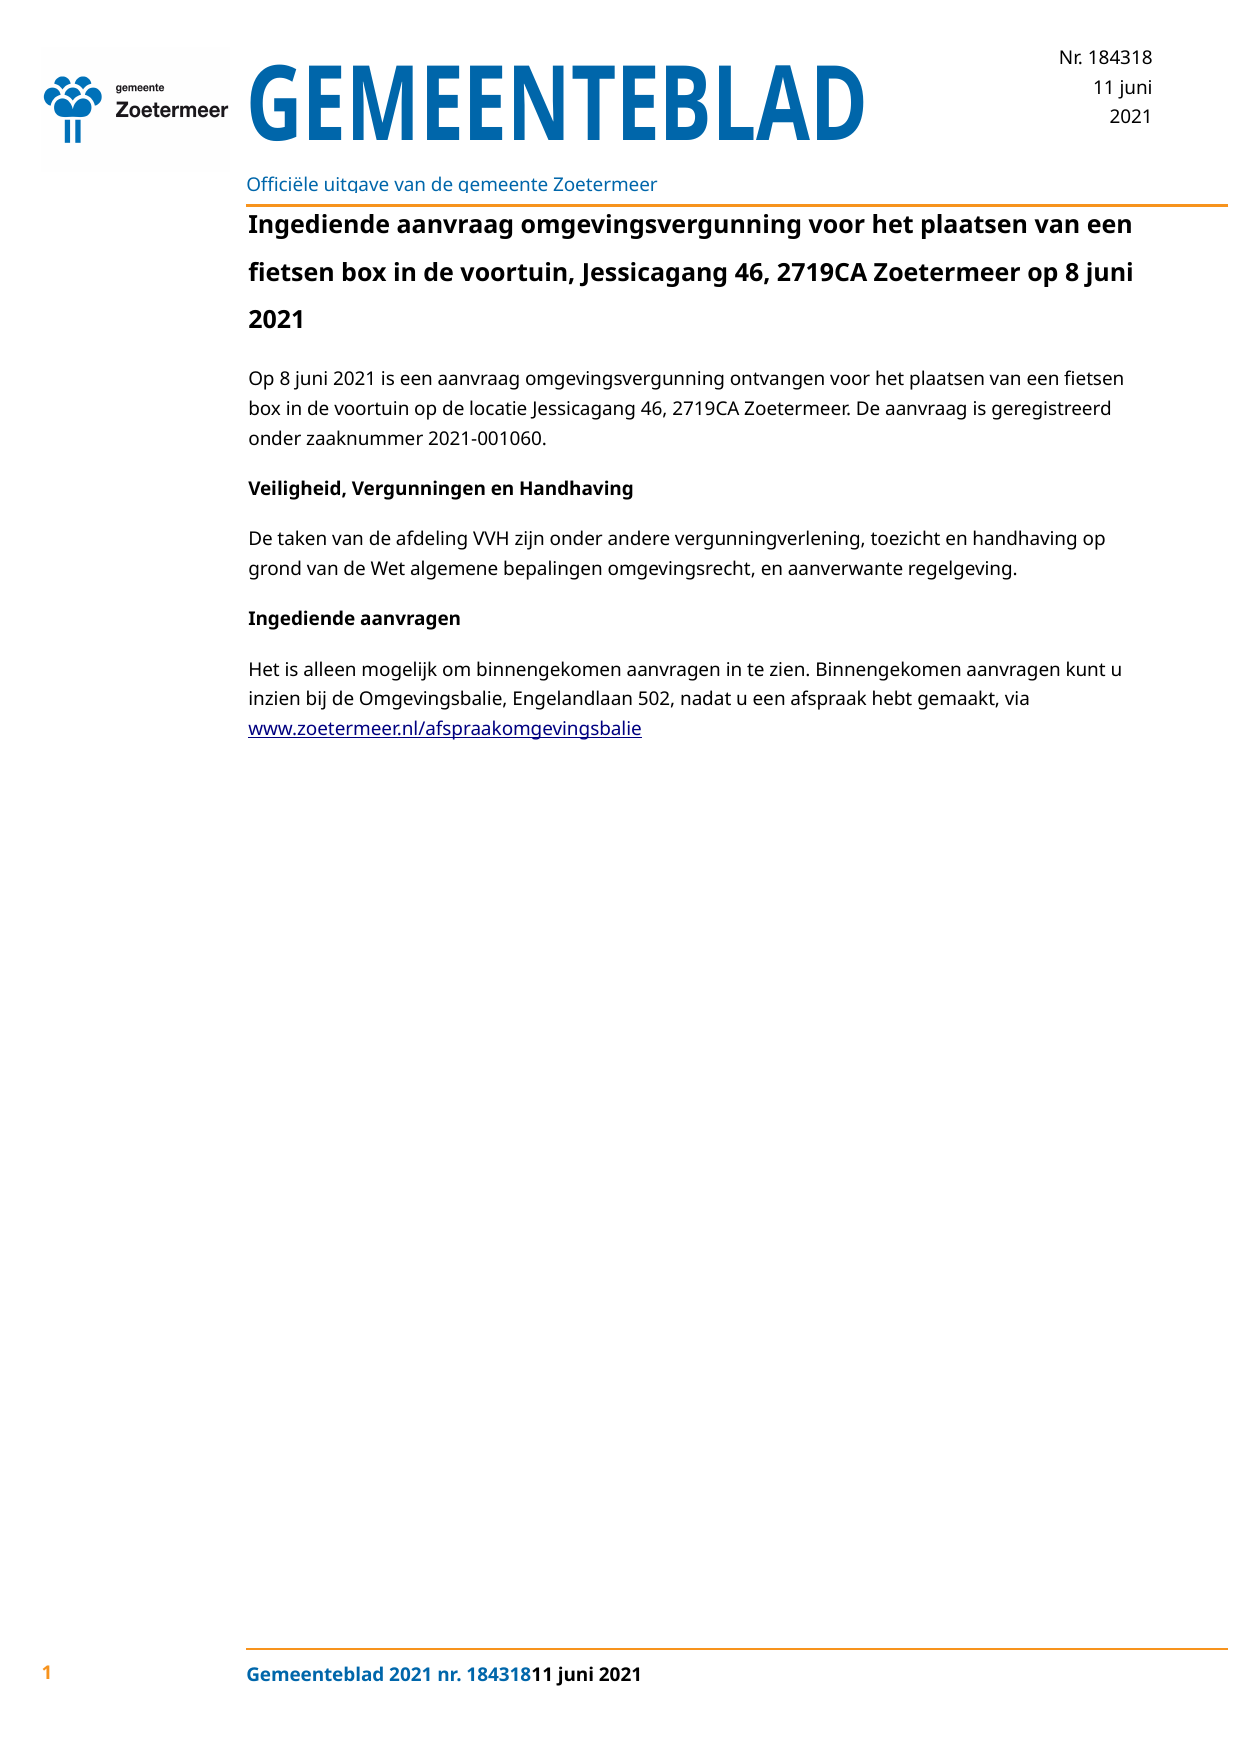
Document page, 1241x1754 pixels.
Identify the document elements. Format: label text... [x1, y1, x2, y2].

picture [41, 47, 231, 172]
text Ingediende aanvraag omgevingsvergunning voor het plaatsen van een fietsen box in de voortuin, Jessicagang 46, 2719CA Zoetermeer op 8 juni 2021 [248, 207, 1152, 336]
text Op 8 juni 2021 is een aanvraag omgevingsvergunning ontvangen voor het plaatsen van een fietsen box in de voortuin op de locatie Jessicagang 46, 2719CA Zoetermeer. De aanvraag is geregistreerd onder zaaknummer 2021-001060. [248, 366, 1152, 450]
text Ingediende aanvragen [248, 606, 1152, 631]
text Het is alleen mogelijk om binnengekomen aanvragen in te zien. Binnengekomen aanvragen kunt u inzien bij de Omgevingsbalie, Engelandlaan 502, nadat u een afspraak hebt gemaakt, via www.zoetermeer.nl/afspraakomgevingsbalie [248, 656, 1152, 741]
text De taken van de afdeling VVH zijn onder andere vergunningverlening, toezicht en handhaving op grond van de Wet algemene bepalingen omgevingsrecht, en aanverwante regelgeving. [248, 526, 1152, 581]
text Veiligheid, Vergunningen en Handhaving [248, 475, 1152, 501]
